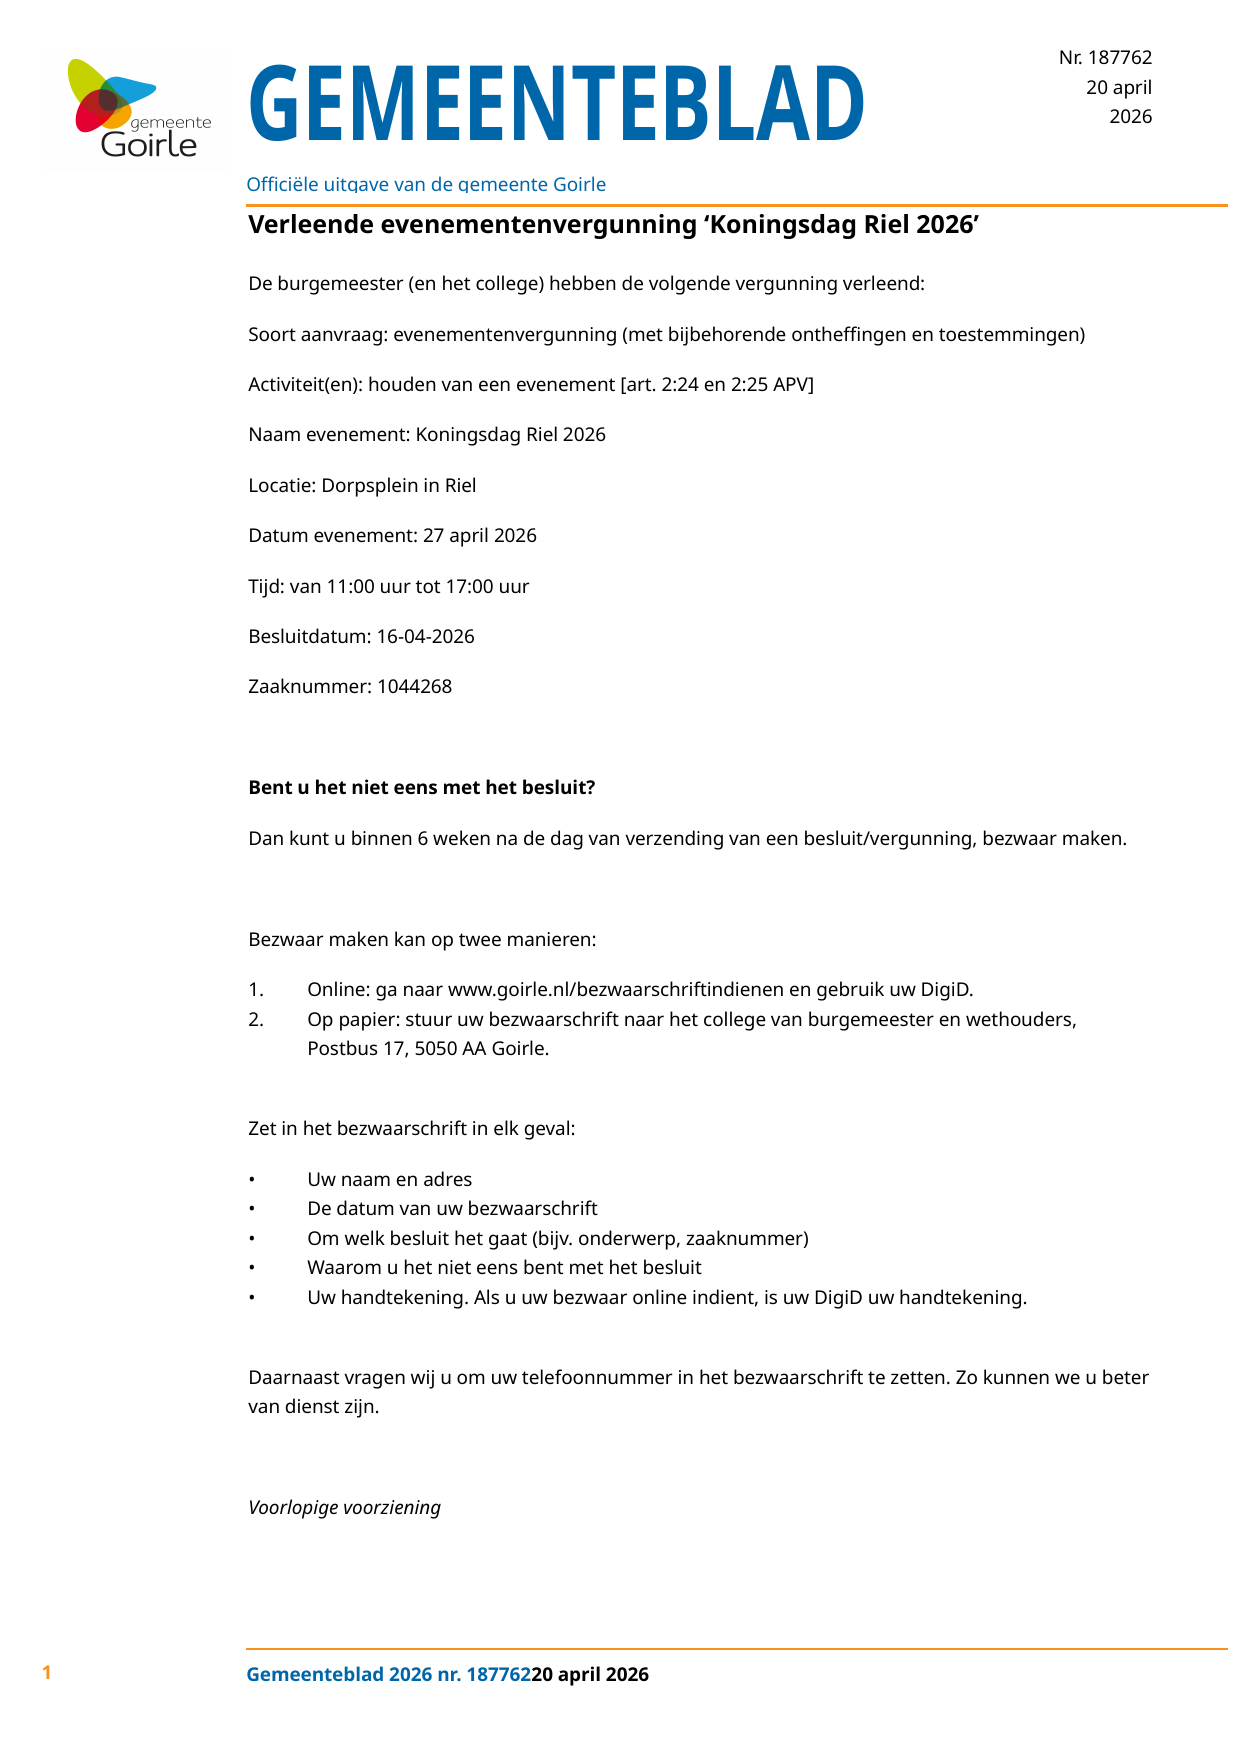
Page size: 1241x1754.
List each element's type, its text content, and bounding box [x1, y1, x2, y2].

text Soort aanvraag: evenementenvergunning (met bijbehorende ontheffingen en toestemmingen) [248, 321, 1152, 346]
text Besluitdatum: 16-04-2026 [248, 623, 1152, 649]
list De datum van uw bezwaarschrift [248, 1195, 1152, 1221]
text Daarnaast vragen wij u om uw telefoonnummer in het bezwaarschrift te zetten. Zo kunnen we u beter van dienst zijn. [248, 1364, 1152, 1419]
list Uw naam en adres [248, 1166, 1152, 1191]
text Bezwaar maken kan op twee manieren: [248, 926, 1152, 951]
text Locatie: Dorpsplein in Riel [248, 472, 1152, 498]
text Tijd: van 11:00 uur tot 17:00 uur [248, 573, 1152, 598]
list Uw handtekening. Als u uw bezwaar online indient, is uw DigiD uw handtekening. [248, 1284, 1152, 1310]
text Zet in het bezwaarschrift in elk geval: [248, 1115, 1152, 1141]
list Online: ga naar www.goirle.nl/bezwaarschriftindienen en gebruik uw DigiD. [248, 976, 1152, 1002]
text Naam evenement: Koningsdag Riel 2026 [248, 422, 1152, 447]
list Op papier: stuur uw bezwaarschrift naar het college van burgemeester en wethouders, Postbus 17, 5050 AA Goirle. [248, 1006, 1152, 1061]
picture [41, 47, 231, 172]
list Waarom u het niet eens bent met het besluit [248, 1254, 1152, 1280]
list Om welk besluit het gaat (bijv. onderwerp, zaaknummer) [248, 1225, 1152, 1251]
text De burgemeester (en het college) hebben de volgende vergunning verleend: [248, 270, 1152, 296]
text Activiteit(en): houden van een evenement [art. 2:24 en 2:25 APV] [248, 371, 1152, 397]
text Zaaknummer: 1044268 [248, 674, 1152, 699]
text Bent u het niet eens met het besluit? [248, 774, 1152, 800]
text Voorlopige voorziening [248, 1494, 1152, 1520]
text Verleende evenementenvergunning ‘Koningsdag Riel 2026’ [248, 207, 1152, 241]
text Dan kunt u binnen 6 weken na de dag van verzending van een besluit/vergunning, bezwaar maken. [248, 825, 1152, 851]
text Datum evenement: 27 april 2026 [248, 522, 1152, 548]
